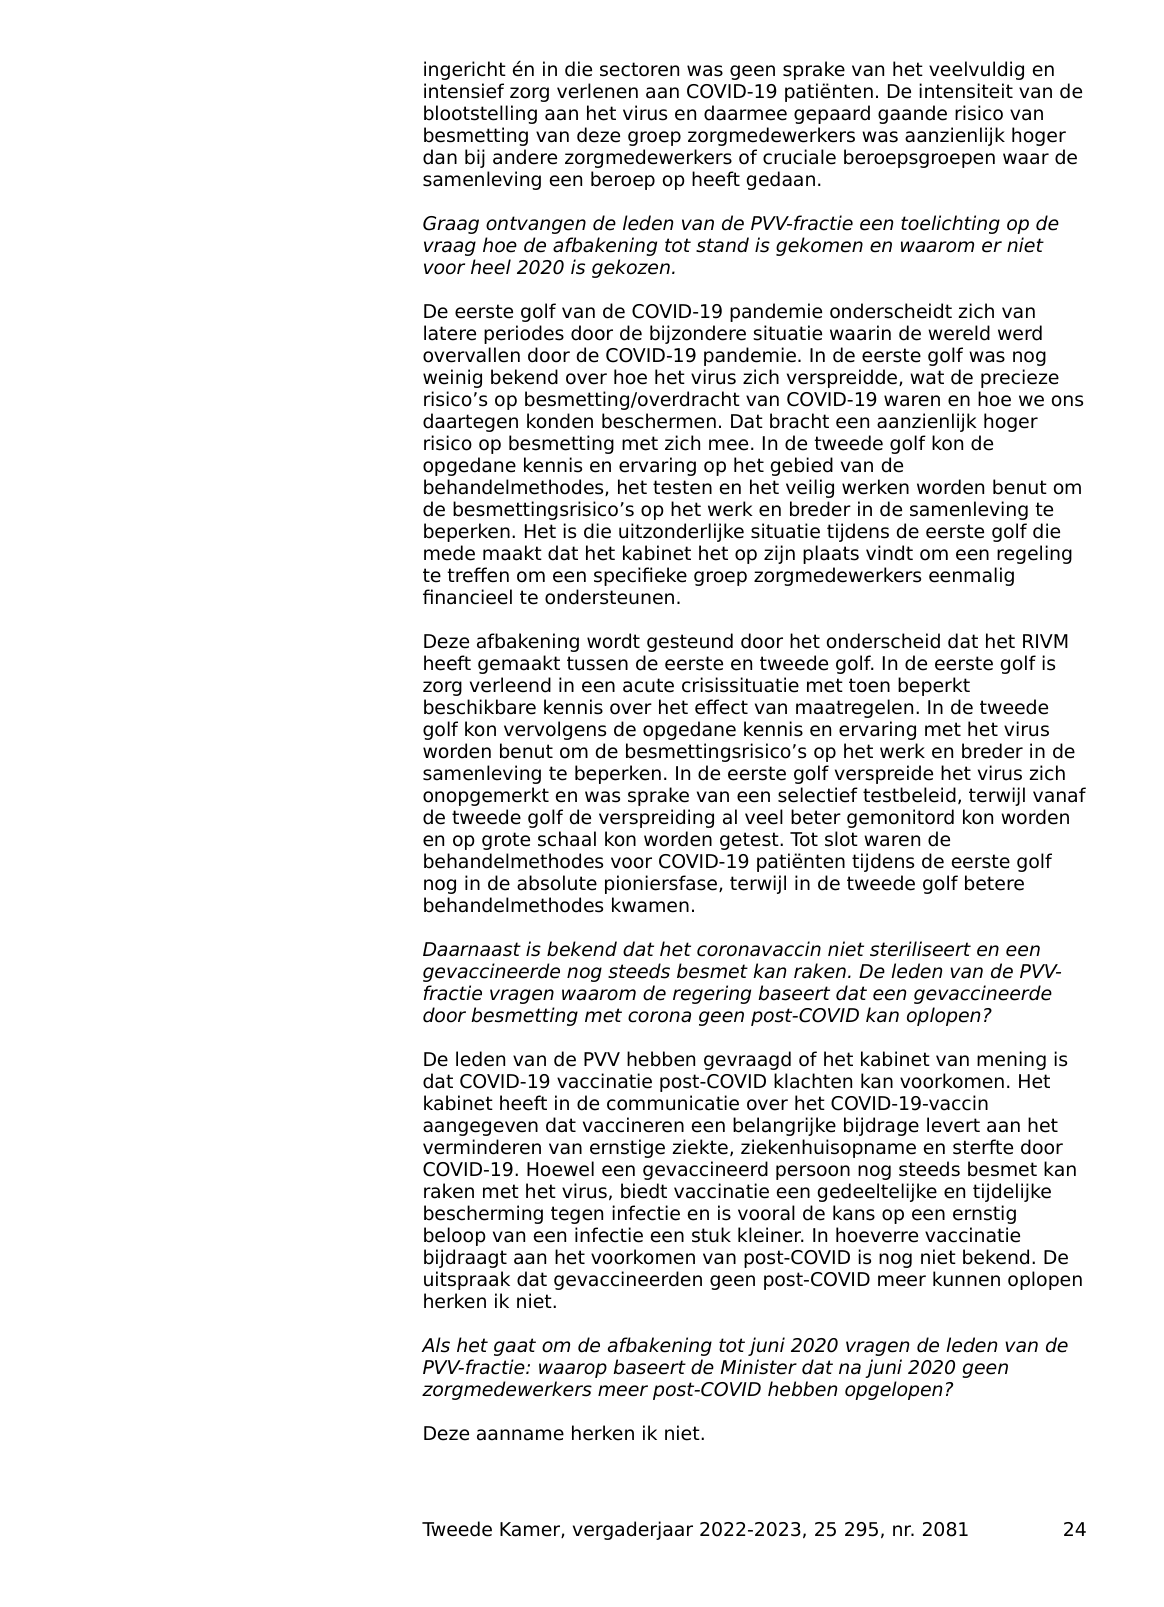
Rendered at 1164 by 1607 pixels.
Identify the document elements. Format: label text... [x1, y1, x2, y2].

text Graag ontvangen de leden van de PVV-fractie een toelichting op de vraag hoe de afbakening tot stand is gekomen en waarom er niet voor heel 2020 is gekozen. [422, 213, 1087, 279]
text Als het gaat om de afbakening tot juni 2020 vragen de leden van de PVV-fractie: waarop baseert de Minister dat na juni 2020 geen zorgmedewerkers meer post-COVID hebben opgelopen? [422, 1335, 1087, 1401]
text ingericht én in die sectoren was geen sprake van het veelvuldig en intensief zorg verlenen aan COVID-19 patiënten. De intensiteit van de blootstelling aan het virus en daarmee gepaard gaande risico van besmetting van deze groep zorgmedewerkers was aanzienlijk hoger dan bij andere zorgmedewerkers of cruciale beroepsgroepen waar de samenleving een beroep op heeft gedaan. [422, 59, 1087, 191]
text De eerste golf van de COVID-19 pandemie onderscheidt zich van latere periodes door de bijzondere situatie waarin de wereld werd overvallen door de COVID-19 pandemie. In de eerste golf was nog weinig bekend over hoe het virus zich verspreidde, wat de precieze risico’s op besmetting/overdracht van COVID-19 waren en hoe we ons daartegen konden beschermen. Dat bracht een aanzienlijk hoger risico op besmetting met zich mee. In de tweede golf kon de opgedane kennis en ervaring op het gebied van de behandelmethodes, het testen en het veilig werken worden benut om de besmettingsrisico’s op het werk en breder in de samenleving te beperken. Het is die uitzonderlijke situatie tijdens de eerste golf die mede maakt dat het kabinet het op zijn plaats vindt om een regeling te treffen om een specifieke groep zorgmedewerkers eenmalig financieel te ondersteunen. [422, 301, 1087, 609]
text De leden van de PVV hebben gevraagd of het kabinet van mening is dat COVID-19 vaccinatie post-COVID klachten kan voorkomen. Het kabinet heeft in de communicatie over het COVID-19-vaccin aangegeven dat vaccineren een belangrijke bijdrage levert aan het verminderen van ernstige ziekte, ziekenhuisopname en sterfte door COVID-19. Hoewel een gevaccineerd persoon nog steeds besmet kan raken met het virus, biedt vaccinatie een gedeeltelijke en tijdelijke bescherming tegen infectie en is vooral de kans op een ernstig beloop van een infectie een stuk kleiner. In hoeverre vaccinatie bijdraagt aan het voorkomen van post-COVID is nog niet bekend. De uitspraak dat gevaccineerden geen post-COVID meer kunnen oplopen herken ik niet. [422, 1049, 1087, 1313]
text Daarnaast is bekend dat het coronavaccin niet steriliseert en een gevaccineerde nog steeds besmet kan raken. De leden van de PVV-fractie vragen waarom de regering baseert dat een gevaccineerde door besmetting met corona geen post-COVID kan oplopen? [422, 939, 1087, 1027]
text Deze afbakening wordt gesteund door het onderscheid dat het RIVM heeft gemaakt tussen de eerste en tweede golf. In de eerste golf is zorg verleend in een acute crisissituatie met toen beperkt beschikbare kennis over het effect van maatregelen. In de tweede golf kon vervolgens de opgedane kennis en ervaring met het virus worden benut om de besmettingsrisico’s op het werk en breder in de samenleving te beperken. In de eerste golf verspreide het virus zich onopgemerkt en was sprake van een selectief testbeleid, terwijl vanaf de tweede golf de verspreiding al veel beter gemonitord kon worden en op grote schaal kon worden getest. Tot slot waren de behandelmethodes voor COVID-19 patiënten tijdens de eerste golf nog in de absolute pioniersfase, terwijl in de tweede golf betere behandelmethodes kwamen. [422, 631, 1087, 917]
text Deze aanname herken ik niet. [422, 1423, 1087, 1445]
